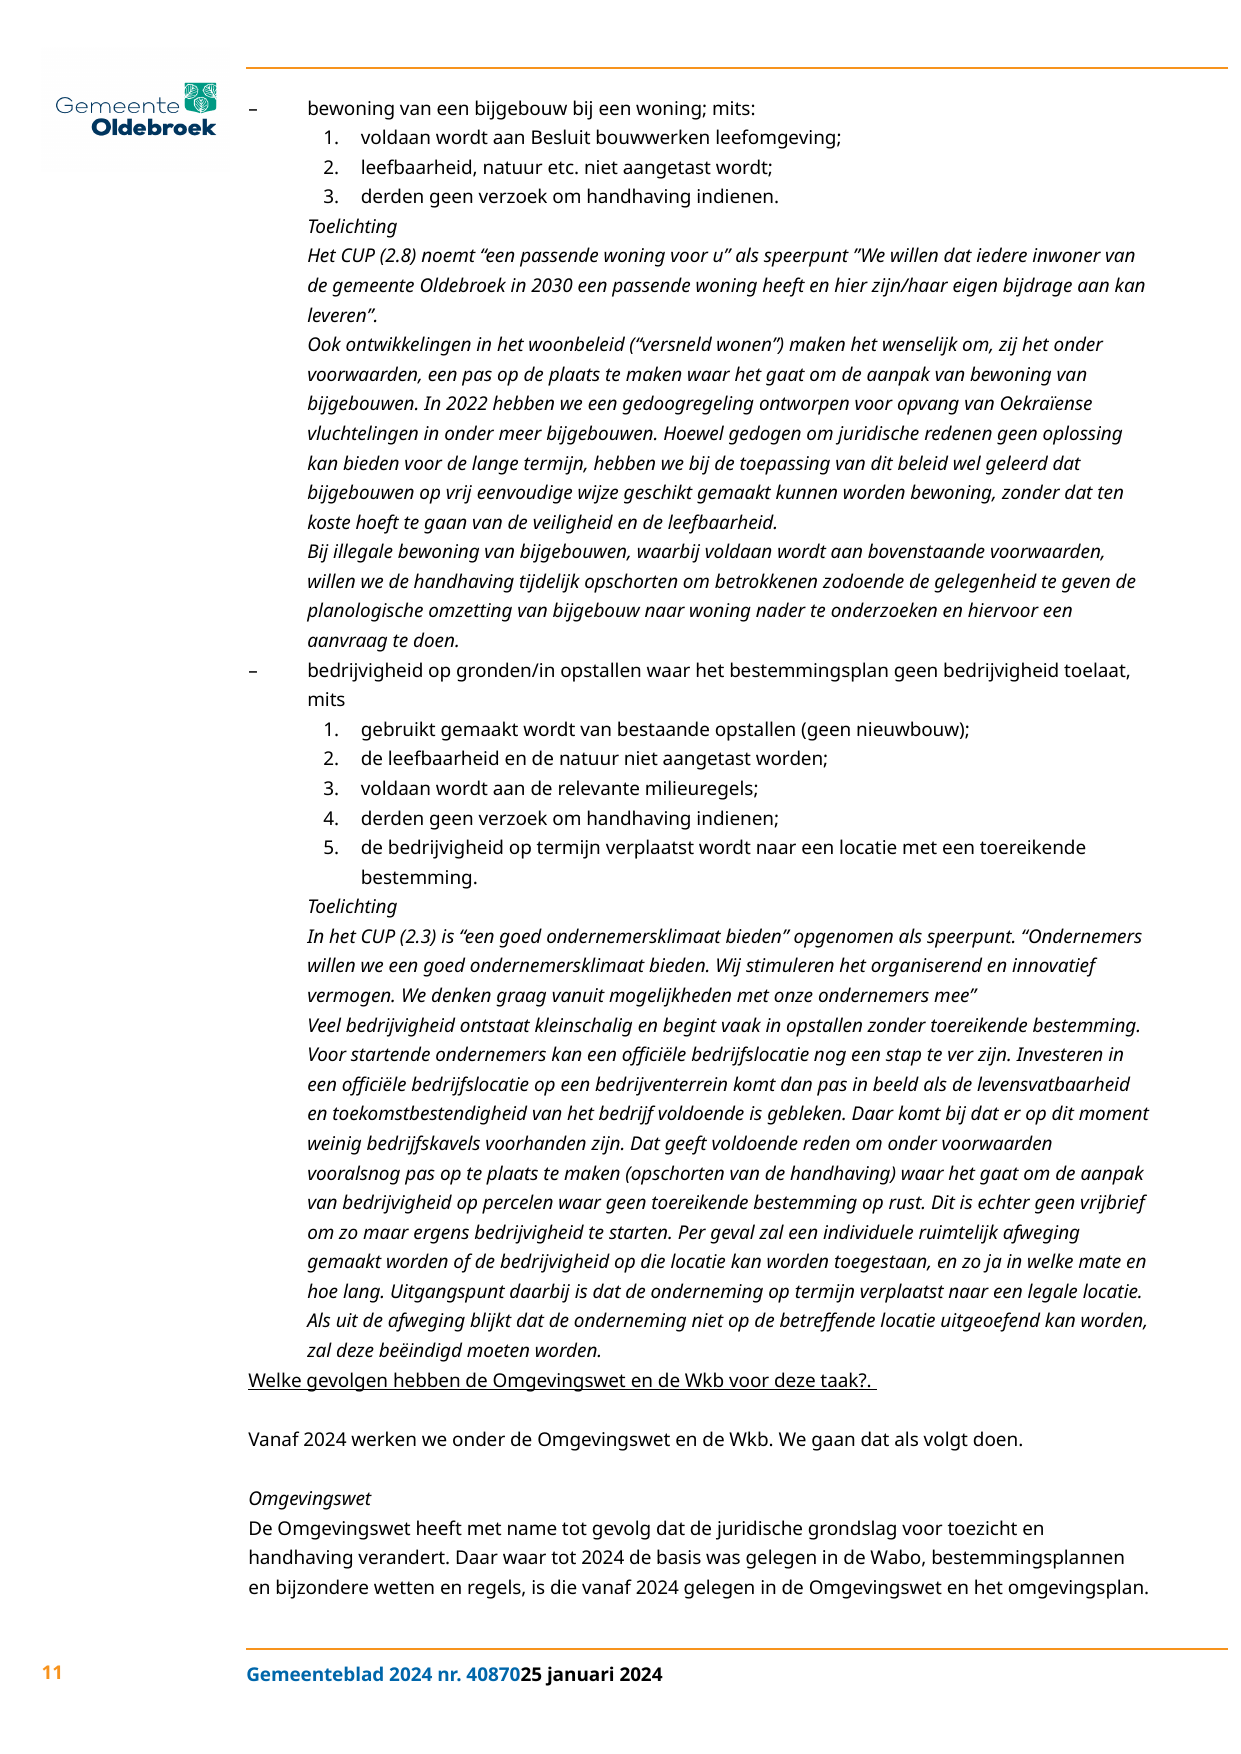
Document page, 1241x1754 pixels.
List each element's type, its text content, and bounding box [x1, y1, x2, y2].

list Het CUP (2.8) noemt “een passende woning voor u” als speerpunt ”We willen dat iedere inwoner van de gemeente Oldebroek in 2030 een passende woning heeft en hier zijn/haar eigen bijdrage aan kan leveren”. [248, 243, 1152, 328]
list leefbaarheid, natuur etc. niet aangetast wordt; [323, 154, 1152, 180]
list In het CUP (2.3) is “een goed ondernemersklimaat bieden” opgenomen als speerpunt. “Ondernemers willen we een goed ondernemersklimaat bieden. Wij stimuleren het organiserend en innovatief vermogen. We denken graag vanuit mogelijkheden met onze ondernemers mee” [248, 923, 1152, 1008]
text Welke gevolgen hebben de Omgevingswet en de Wkb voor deze taak?. [248, 1367, 1152, 1393]
list voldaan wordt aan de relevante milieuregels; [323, 775, 1152, 801]
list de bedrijvigheid op termijn verplaatst wordt naar een locatie met een toereikende bestemming. [323, 834, 1152, 890]
list Veel bedrijvigheid ontstaat kleinschalig en begint vaak in opstallen zonder toereikende bestemming. Voor startende ondernemers kan een officiële bedrijfslocatie nog een stap te ver zijn. Investeren in een officiële bedrijfslocatie op een bedrijventerrein komt dan pas in beeld als de levensvatbaarheid en toekomstbestendigheid van het bedrijf voldoende is gebleken. Daar komt bij dat er op dit moment weinig bedrijfskavels voorhanden zijn. Dat geeft voldoende reden om onder voorwaarden vooralsnog pas op te plaats te maken (opschorten van de handhaving) waar het gaat om de aanpak van bedrijvigheid op percelen waar geen toereikende bestemming op rust. Dit is echter geen vrijbrief om zo maar ergens bedrijvigheid te starten. Per geval zal een individuele ruimtelijk afweging gemaakt worden of de bedrijvigheid op die locatie kan worden toegestaan, en zo ja in welke mate en hoe lang. Uitgangspunt daarbij is dat de onderneming op termijn verplaatst naar een legale locatie. Als uit de afweging blijkt dat de onderneming niet op de betreffende locatie uitgeoefend kan worden, zal deze beëindigd moeten worden. [248, 1012, 1152, 1363]
list bedrijvigheid op gronden/in opstallen waar het bestemmingsplan geen bedrijvigheid toelaat, mits [248, 657, 1152, 712]
list derden geen verzoek om handhaving indienen. [323, 183, 1152, 209]
list derden geen verzoek om handhaving indienen; [323, 805, 1152, 831]
picture [41, 47, 231, 172]
text Omgevingswet [248, 1485, 1152, 1511]
text Vanaf 2024 werken we onder de Omgevingswet en de Wkb. We gaan dat als volgt doen. [248, 1426, 1152, 1452]
list Ook ontwikkelingen in het woonbeleid (“versneld wonen”) maken het wenselijk om, zij het onder voorwaarden, een pas op de plaats te maken waar het gaat om de aanpak van bewoning van bijgebouwen. In 2022 hebben we een gedoogregeling ontworpen voor opvang van Oekraïense vluchtelingen in onder meer bijgebouwen. Hoewel gedogen om juridische redenen geen oplossing kan bieden voor de lange termijn, hebben we bij de toepassing van dit beleid wel geleerd dat bijgebouwen op vrij eenvoudige wijze geschikt gemaakt kunnen worden bewoning, zonder dat ten koste hoeft te gaan van de veiligheid en de leefbaarheid. [248, 331, 1152, 535]
list gebruikt gemaakt wordt van bestaande opstallen (geen nieuwbouw); [323, 716, 1152, 742]
list bewoning van een bijgebouw bij een woning; mits: [248, 95, 1152, 121]
list Toelichting [248, 893, 1152, 919]
list de leefbaarheid en de natuur niet aangetast worden; [323, 746, 1152, 771]
list Bij illegale bewoning van bijgebouwen, waarbij voldaan wordt aan bovenstaande voorwaarden, willen we de handhaving tijdelijk opschorten om betrokkenen zodoende de gelegenheid te geven de planologische omzetting van bijgebouw naar woning nader te onderzoeken en hiervoor een aanvraag te doen. [248, 538, 1152, 653]
list voldaan wordt aan Besluit bouwwerken leefomgeving; [323, 124, 1152, 150]
list Toelichting [248, 213, 1152, 239]
text De Omgevingswet heeft met name tot gevolg dat de juridische grondslag voor toezicht en handhaving verandert. Daar waar tot 2024 de basis was gelegen in de Wabo, bestemmingsplannen en bijzondere wetten en regels, is die vanaf 2024 gelegen in de Omgevingswet en het omgevingsplan. [248, 1515, 1152, 1600]
